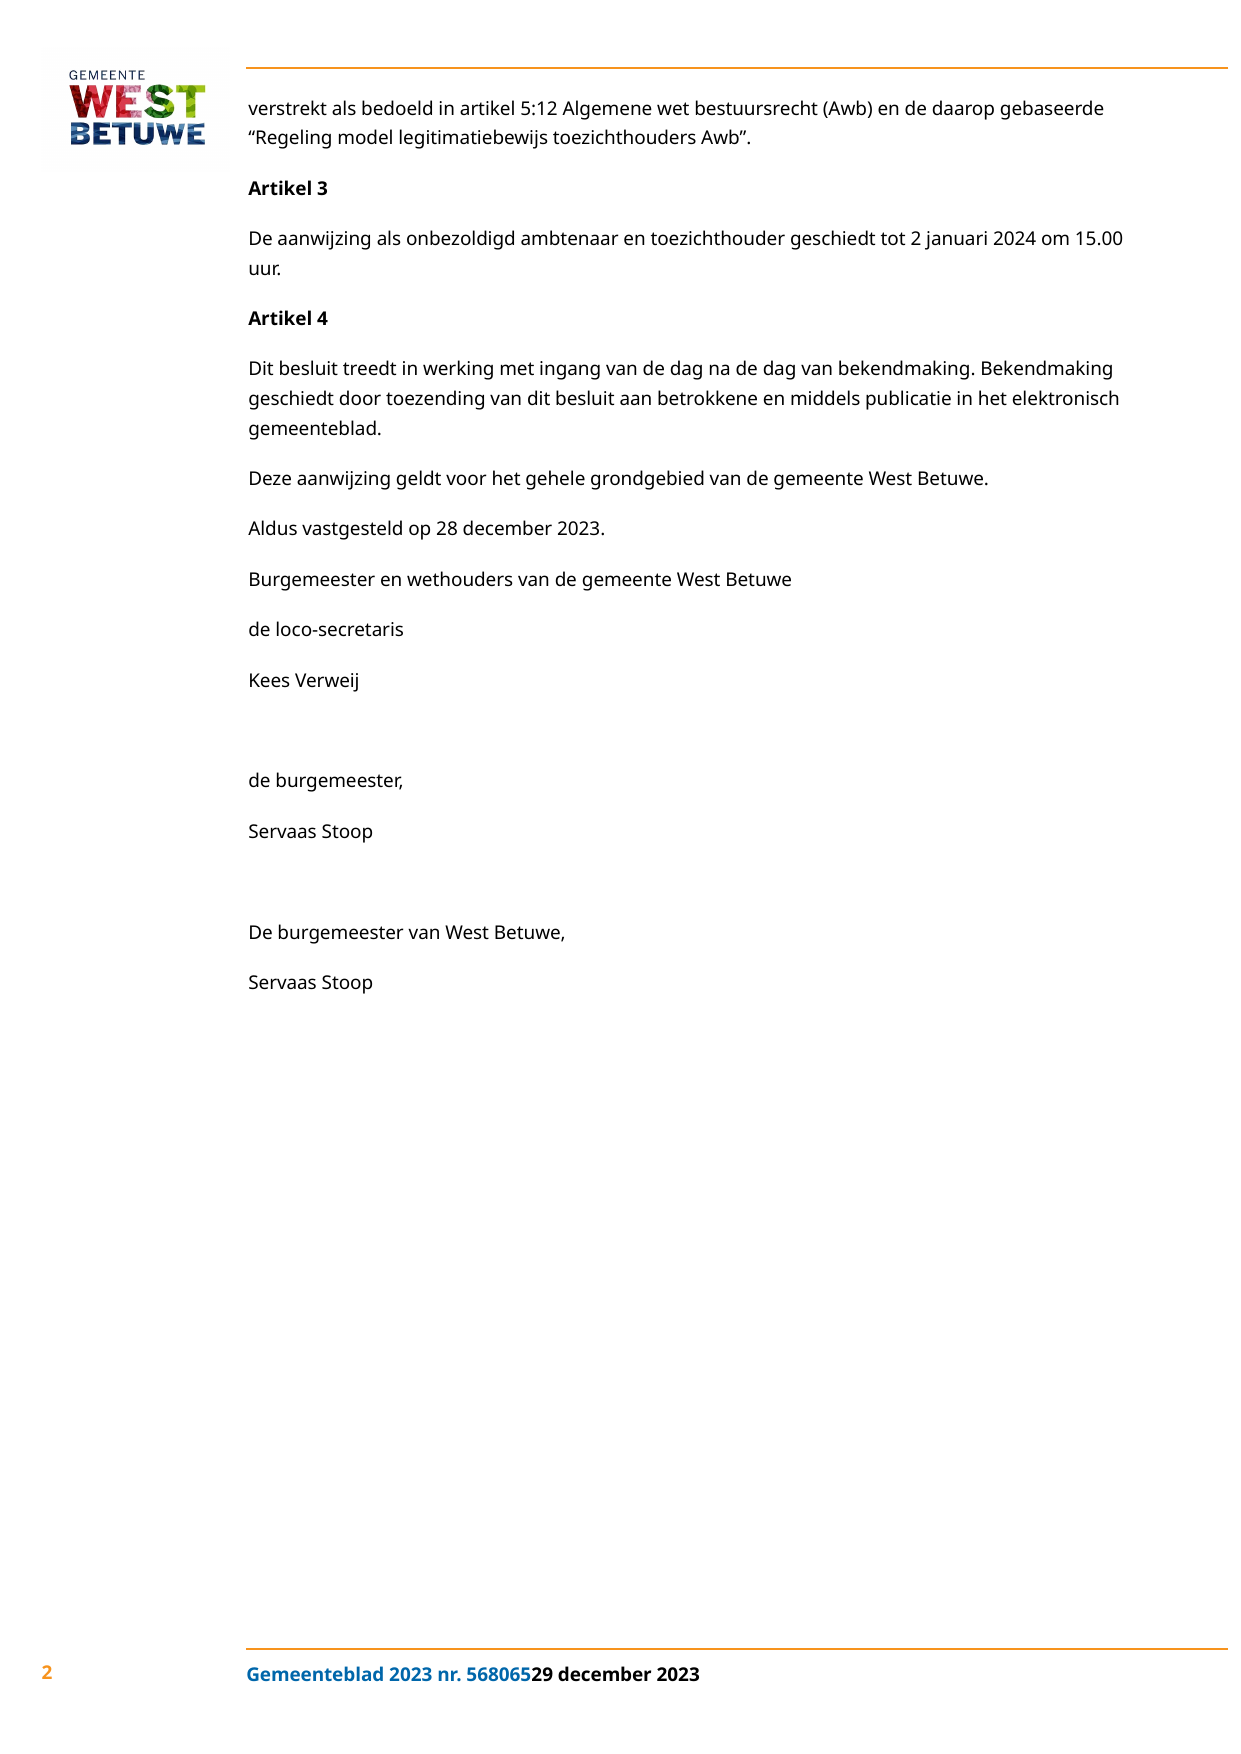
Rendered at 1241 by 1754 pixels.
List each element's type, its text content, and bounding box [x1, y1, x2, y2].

text Dit besluit treedt in werking met ingang van de dag na de dag van bekendmaking. Bekendmaking geschiedt door toezending van dit besluit aan betrokkene en middels publicatie in het elektronisch gemeenteblad. [248, 356, 1152, 441]
text Servaas Stoop [248, 969, 1152, 995]
text Deze aanwijzing geldt voor het gehele grondgebied van de gemeente West Betuwe. [248, 465, 1152, 491]
text Servaas Stoop [248, 818, 1152, 844]
text De aanwijzing als onbezoldigd ambtenaar en toezichthouder geschiedt tot 2 januari 2024 om 15.00 uur. [248, 225, 1152, 281]
text verstrekt als bedoeld in artikel 5:12 Algemene wet bestuursrecht (Awb) en de daarop gebaseerde “Regeling model legitimatiebewijs toezichthouders Awb”. [248, 95, 1152, 150]
picture [41, 47, 231, 172]
text Kees Verweij [248, 667, 1152, 693]
text Artikel 3 [248, 175, 1152, 201]
text Aldus vastgesteld op 28 december 2023. [248, 516, 1152, 541]
text de burgemeester, [248, 768, 1152, 793]
text De burgemeester van West Betuwe, [248, 919, 1152, 945]
text Artikel 4 [248, 305, 1152, 331]
text Burgemeester en wethouders van de gemeente West Betuwe [248, 566, 1152, 592]
text de loco-secretaris [248, 616, 1152, 642]
